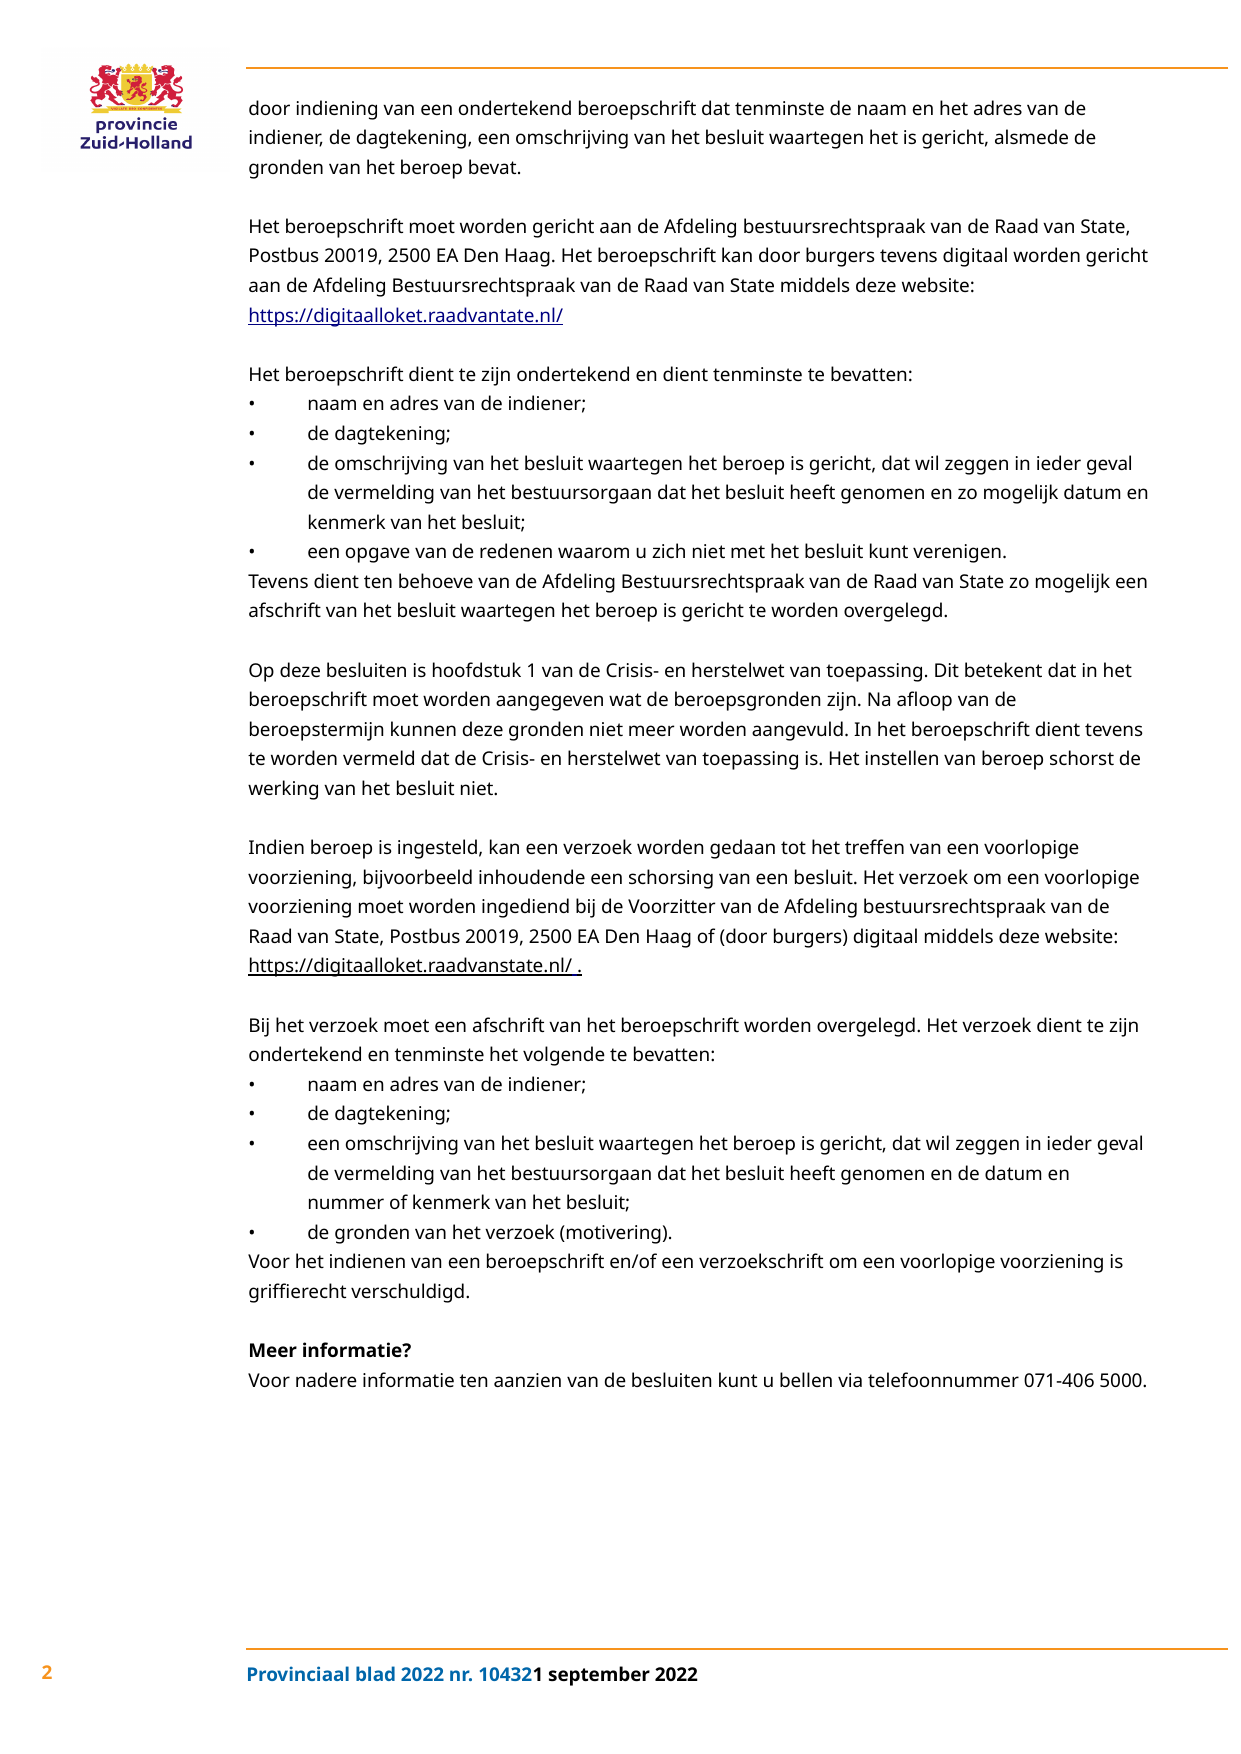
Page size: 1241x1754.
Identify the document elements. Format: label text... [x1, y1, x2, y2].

list de dagtekening; [248, 420, 1152, 446]
picture [41, 47, 231, 172]
text Het beroepschrift moet worden gericht aan de Afdeling bestuursrechtspraak van de Raad van State, Postbus 20019, 2500 EA Den Haag. Het beroepschrift kan door burgers tevens digitaal worden gericht aan de Afdeling Bestuursrechtspraak van de Raad van State middels deze website: https://digitaalloket.raadvantate.nl/ [248, 213, 1152, 328]
list de omschrijving van het besluit waartegen het beroep is gericht, dat wil zeggen in ieder geval de vermelding van het bestuursorgaan dat het besluit heeft genomen en zo mogelijk datum en kenmerk van het besluit; [248, 450, 1152, 535]
list de gronden van het verzoek (motivering). [248, 1219, 1152, 1245]
list de dagtekening; [248, 1101, 1152, 1126]
text Indien beroep is ingesteld, kan een verzoek worden gedaan tot het treffen van een voorlopige voorziening, bijvoorbeeld inhoudende een schorsing van een besluit. Het verzoek om een voorlopige voorziening moet worden ingediend bij de Voorzitter van de Afdeling bestuursrechtspraak van de Raad van State, Postbus 20019, 2500 EA Den Haag of (door burgers) digitaal middels deze website: [248, 834, 1152, 949]
text Het beroepschrift dient te zijn ondertekend en dient tenminste te bevatten: [248, 361, 1152, 387]
text Op deze besluiten is hoofdstuk 1 van de Crisis- en herstelwet van toepassing. Dit betekent dat in het beroepschrift moet worden aangegeven wat de beroepsgronden zijn. Na afloop van de beroepstermijn kunnen deze gronden niet meer worden aangevuld. In het beroepschrift dient tevens te worden vermeld dat de Crisis- en herstelwet van toepassing is. Het instellen van beroep schorst de werking van het besluit niet. [248, 657, 1152, 801]
list een opgave van de redenen waarom u zich niet met het besluit kunt verenigen. [248, 538, 1152, 564]
text Tevens dient ten behoeve van de Afdeling Bestuursrechtspraak van de Raad van State zo mogelijk een afschrift van het besluit waartegen het beroep is gericht te worden overgelegd. [248, 568, 1152, 623]
list naam en adres van de indiener; [248, 391, 1152, 416]
text Bij het verzoek moet een afschrift van het beroepschrift worden overgelegd. Het verzoek dient te zijn ondertekend en tenminste het volgende te bevatten: [248, 1012, 1152, 1067]
list een omschrijving van het besluit waartegen het beroep is gericht, dat wil zeggen in ieder geval de vermelding van het bestuursorgaan dat het besluit heeft genomen en de datum en nummer of kenmerk van het besluit; [248, 1130, 1152, 1215]
text Meer informatie? [248, 1337, 1152, 1363]
text https://digitaalloket.raadvanstate.nl/ . [248, 953, 1152, 978]
list naam en adres van de indiener; [248, 1071, 1152, 1097]
text Voor het indienen van een beroepschrift en/of een verzoekschrift om een voorlopige voorziening is griffierecht verschuldigd. [248, 1248, 1152, 1304]
text Voor nadere informatie ten aanzien van de besluiten kunt u bellen via telefoonnummer 071-406 5000. [248, 1367, 1152, 1393]
text door indiening van een ondertekend beroepschrift dat tenminste de naam en het adres van de indiener, de dagtekening, een omschrijving van het besluit waartegen het is gericht, alsmede de gronden van het beroep bevat. [248, 95, 1152, 180]
